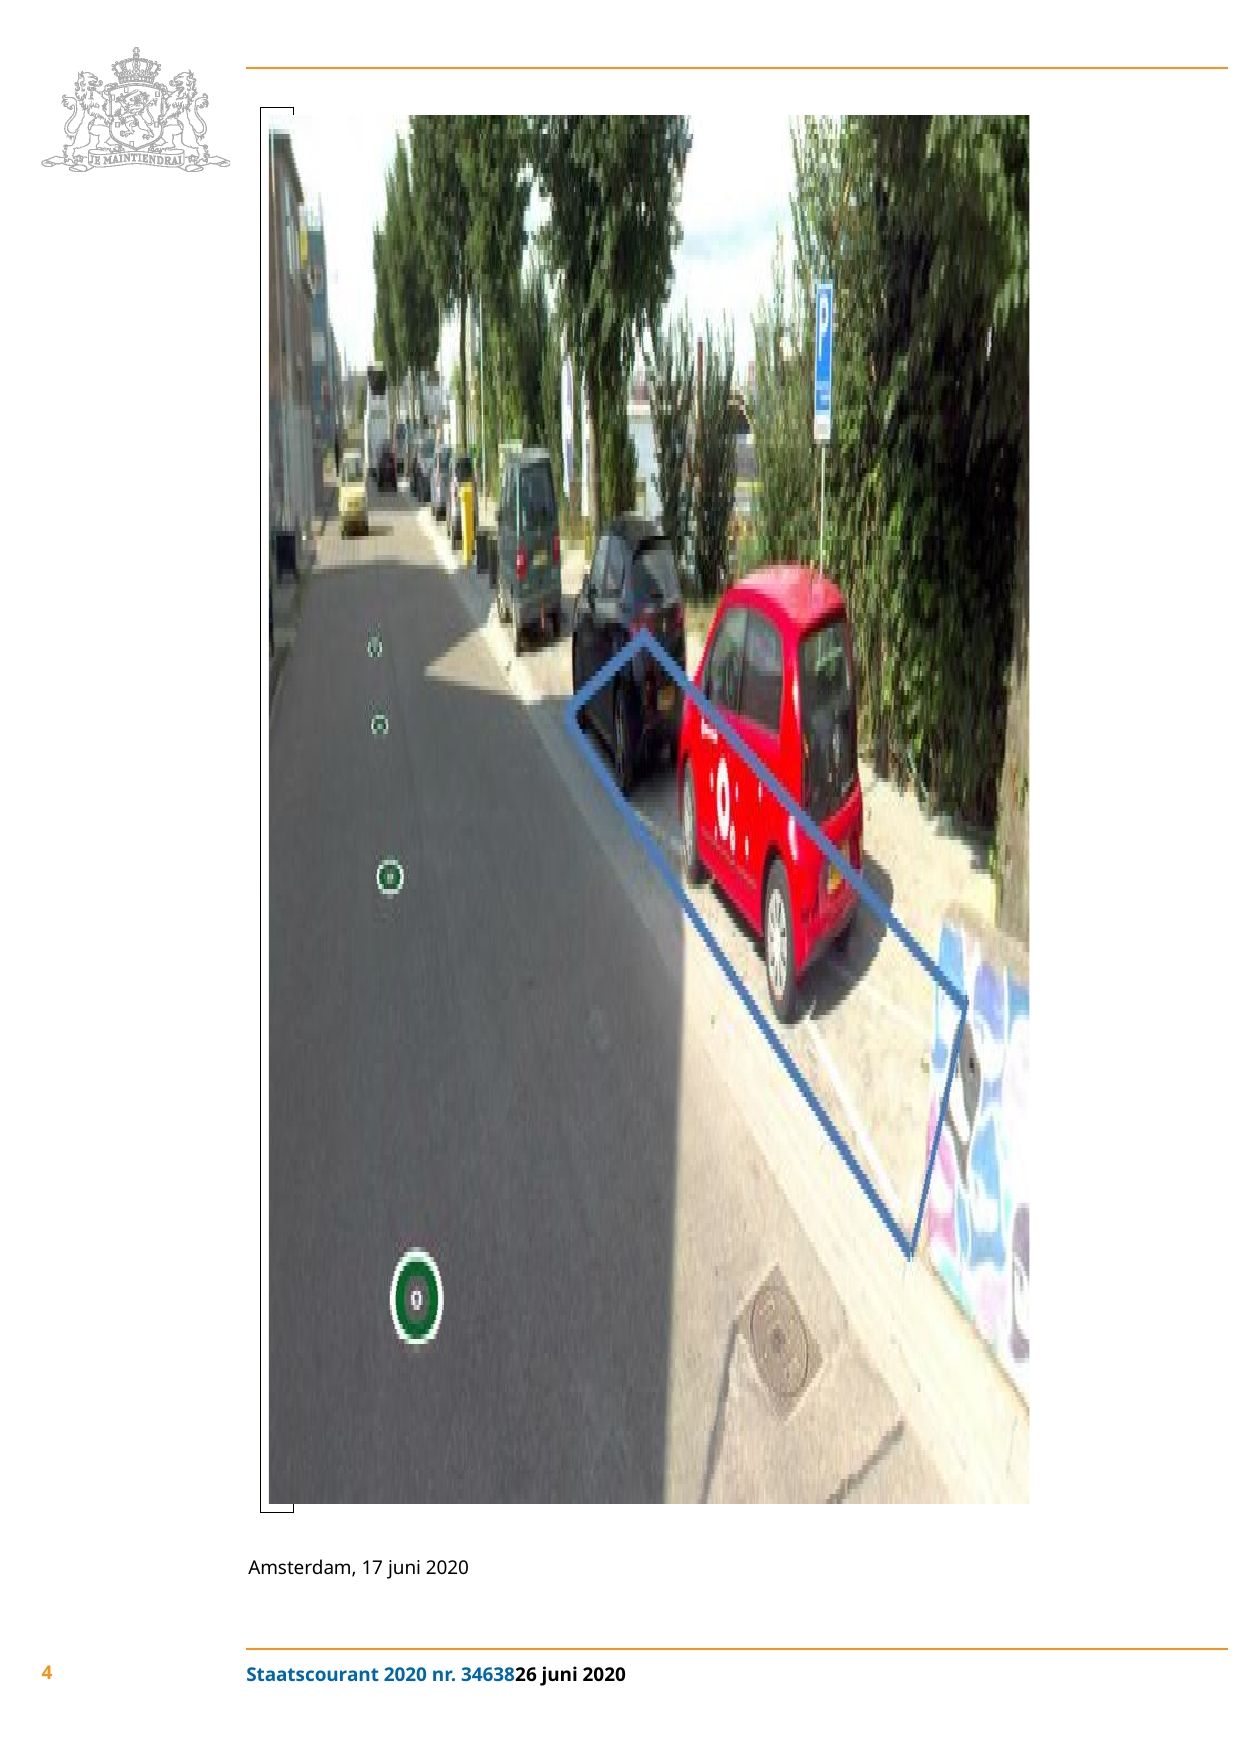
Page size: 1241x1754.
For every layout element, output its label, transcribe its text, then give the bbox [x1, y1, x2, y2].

text Amsterdam, 17 juni 2020 [248, 1554, 1152, 1580]
picture [41, 47, 231, 172]
picture [268, 115, 1030, 1504]
